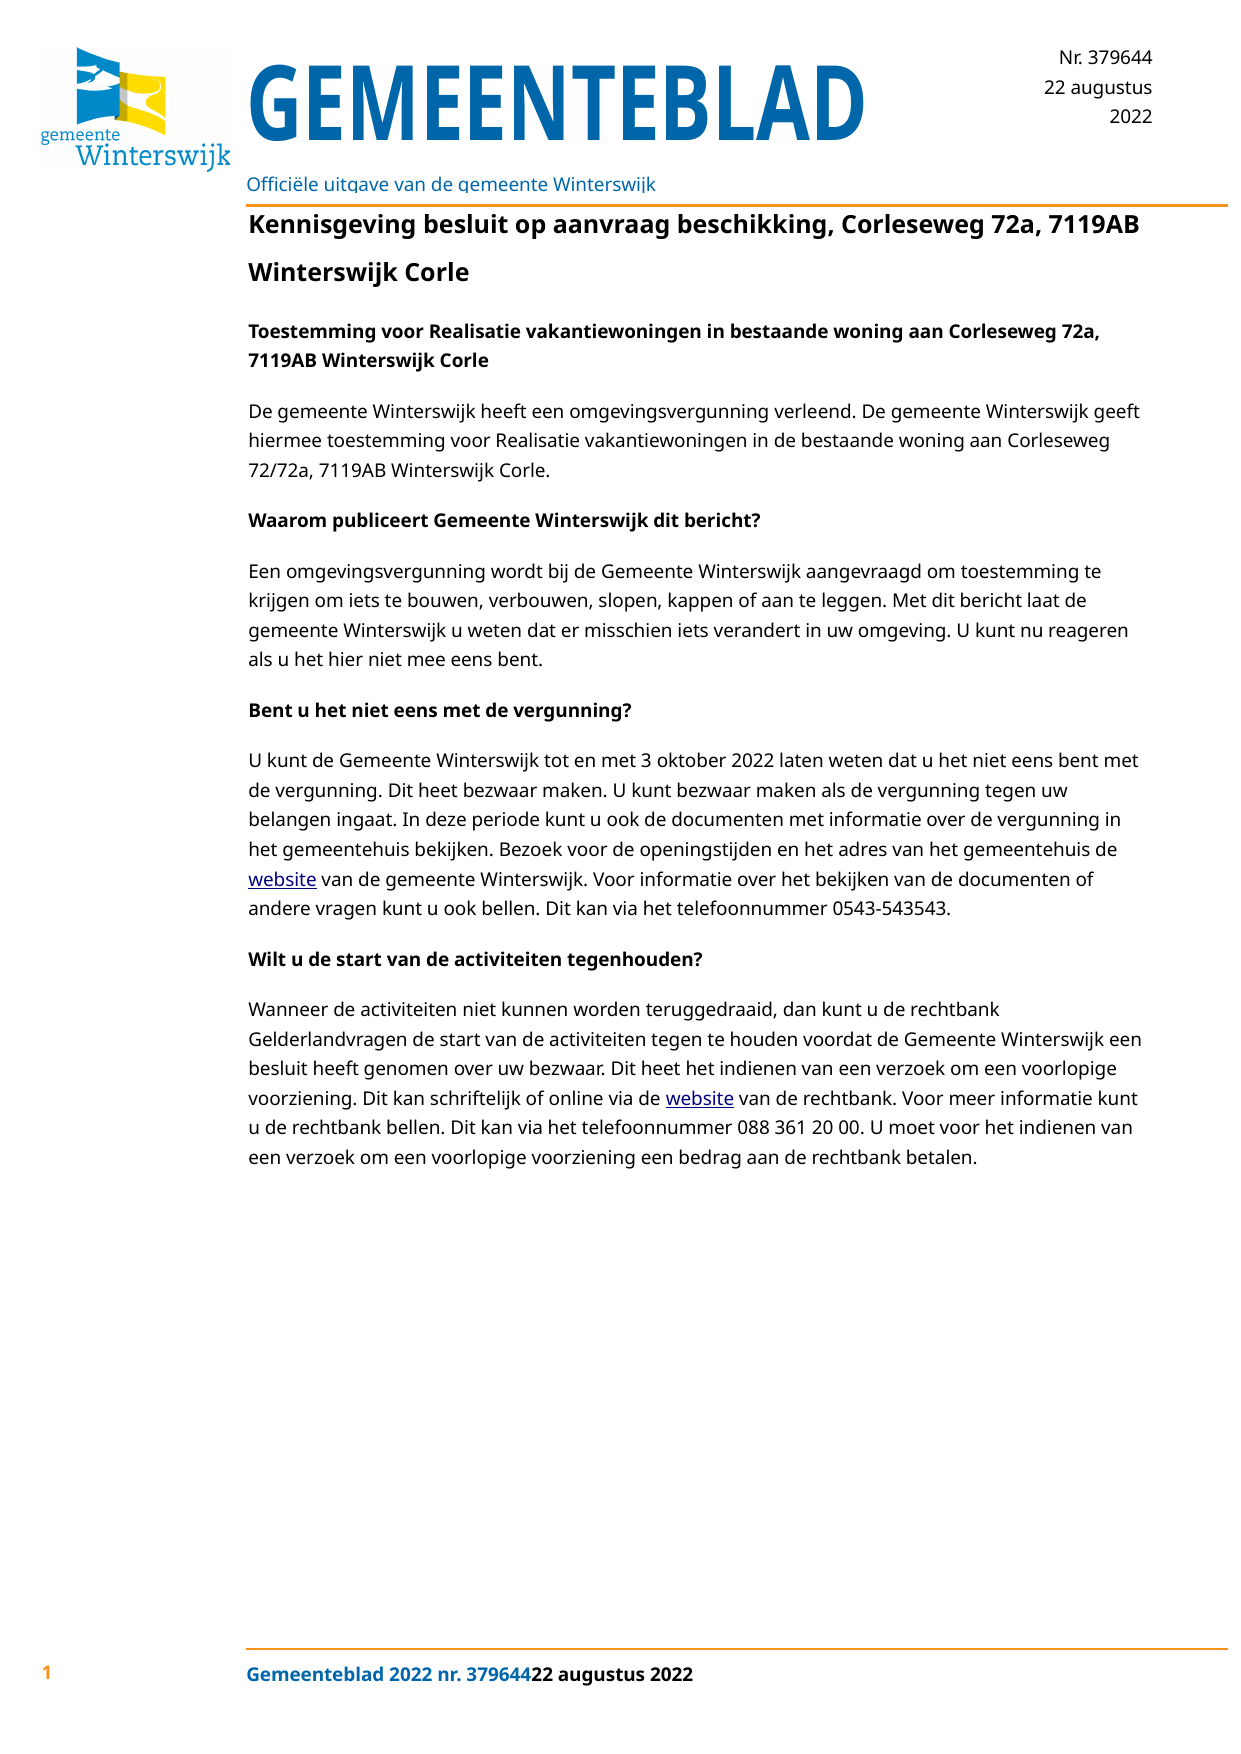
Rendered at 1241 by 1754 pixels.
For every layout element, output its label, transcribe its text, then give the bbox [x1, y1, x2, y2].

text Wilt u de start van de activiteiten tegenhouden? [248, 946, 1152, 972]
picture [225, 153, 231, 162]
text De gemeente Winterswijk heeft een omgevingsvergunning verleend. De gemeente Winterswijk geeft hiermee toestemming voor Realisatie vakantiewoningen in de bestaande woning aan Corleseweg 72/72a, 7119AB Winterswijk Corle. [248, 398, 1152, 483]
text Kennisgeving besluit op aanvraag beschikking, Corleseweg 72a, 7119AB Winterswijk Corle [248, 207, 1152, 288]
text U kunt de Gemeente Winterswijk tot en met 3 oktober 2022 laten weten dat u het niet eens bent met de vergunning. Dit heet bezwaar maken. U kunt bezwaar maken als de vergunning tegen uw belangen ingaat. In deze periode kunt u ook de documenten met informatie over de vergunning in het gemeentehuis bekijken. Bezoek voor de openingstijden en het adres van het gemeentehuis de website van de gemeente Winterswijk. Voor informatie over het bekijken van de documenten of andere vragen kunt u ook bellen. Dit kan via het telefoonnummer 0543-543543. [248, 747, 1152, 921]
text Bent u het niet eens met de vergunning? [248, 697, 1152, 723]
text Wanneer de activiteiten niet kunnen worden teruggedraaid, dan kunt u de rechtbank Gelderlandvragen de start van de activiteiten tegen te houden voordat de Gemeente Winterswijk een besluit heeft genomen over uw bezwaar. Dit heet het indienen van een verzoek om een voorlopige voorziening. Dit kan schriftelijk of online via de website van de rechtbank. Voor meer informatie kunt u de rechtbank bellen. Dit kan via het telefoonnummer 088 361 20 00. U moet voor het indienen van een verzoek om een voorlopige voorziening een bedrag aan de rechtbank betalen. [248, 996, 1152, 1170]
picture [41, 47, 231, 172]
text Waarom publiceert Gemeente Winterswijk dit bericht? [248, 507, 1152, 533]
text Een omgevingsvergunning wordt bij de Gemeente Winterswijk aangevraagd om toestemming te krijgen om iets te bouwen, verbouwen, slopen, kappen of aan te leggen. Met dit bericht laat de gemeente Winterswijk u weten dat er misschien iets verandert in uw omgeving. U kunt nu reageren als u het hier niet mee eens bent. [248, 558, 1152, 672]
text Toestemming voor Realisatie vakantiewoningen in bestaande woning aan Corleseweg 72a, 7119AB Winterswijk Corle [248, 318, 1152, 373]
